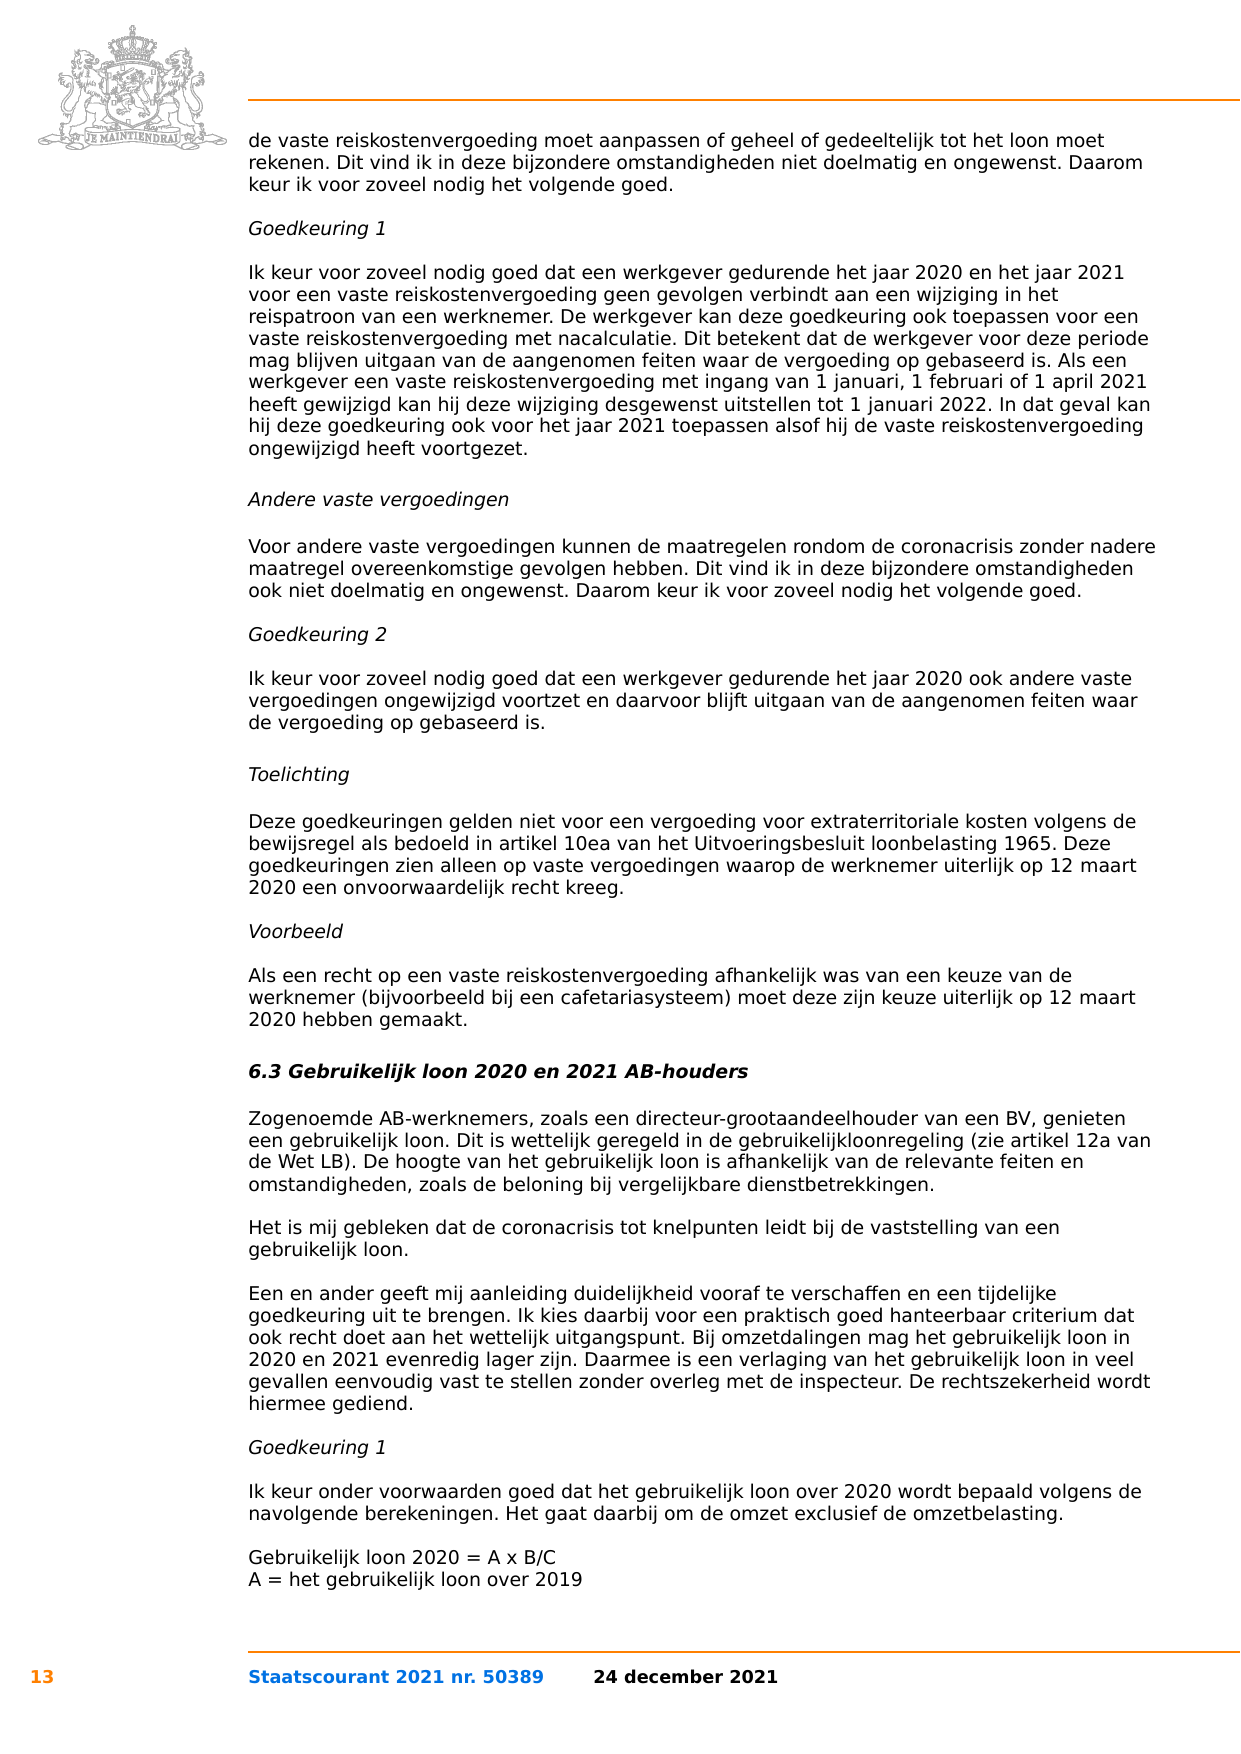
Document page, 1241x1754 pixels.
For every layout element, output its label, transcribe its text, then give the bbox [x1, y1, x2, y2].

subtitle Goedkeuring 2 [248, 624, 1163, 646]
text de vaste reiskostenvergoeding moet aanpassen of geheel of gedeeltelijk tot het loon moet rekenen. Dit vind ik in deze bijzondere omstandigheden niet doelmatig en ongewenst. Daarom keur ik voor zoveel nodig het volgende goed. [248, 130, 1163, 196]
subtitle Voorbeeld [248, 921, 1163, 943]
text Ik keur voor zoveel nodig goed dat een werkgever gedurende het jaar 2020 ook andere vaste vergoedingen ongewijzigd voortzet en daarvoor blijft uitgaan van de aangenomen feiten waar de vergoeding op gebaseerd is. [248, 668, 1163, 734]
text Een en ander geeft mij aanleiding duidelijkheid vooraf te verschaffen en een tijdelijke goedkeuring uit te brengen. Ik kies daarbij voor een praktisch goed hanteerbaar criterium dat ook recht doet aan het wettelijk uitgangspunt. Bij omzetdalingen mag het gebruikelijk loon in 2020 en 2021 evenredig lager zijn. Daarmee is een verlaging van het gebruikelijk loon in veel gevallen eenvoudig vast te stellen zonder overleg met de inspecteur. De rechtszekerheid wordt hiermee gediend. [248, 1283, 1163, 1415]
subtitle Goedkeuring 1 [248, 1437, 1163, 1459]
text Ik keur onder voorwaarden goed dat het gebruikelijk loon over 2020 wordt bepaald volgens de navolgende berekeningen. Het gaat daarbij om de omzet exclusief de omzetbelasting. [248, 1481, 1163, 1525]
text Gebruikelijk loon 2020 = A x B/C [248, 1547, 1163, 1568]
text Als een recht op een vaste reiskostenvergoeding afhankelijk was van een keuze van de werknemer (bijvoorbeeld bij een cafetariasysteem) moet deze zijn keuze uiterlijk op 12 maart 2020 hebben gemaakt. [248, 964, 1163, 1031]
text Voor andere vaste vergoedingen kunnen de maatregelen rondom de coronacrisis zonder nadere maatregel overeenkomstige gevolgen hebben. Dit vind ik in deze bijzondere omstandigheden ook niet doelmatig en ongewenst. Daarom keur ik voor zoveel nodig het volgende goed. [248, 536, 1163, 602]
text Deze goedkeuringen gelden niet voor een vergoeding voor extraterritoriale kosten volgens de bewijsregel als bedoeld in artikel 10ea van het Uitvoeringsbesluit loonbelasting 1965. Deze goedkeuringen zien alleen op vaste vergoedingen waarop de werknemer uiterlijk op 12 maart 2020 een onvoorwaardelijk recht kreeg. [248, 811, 1163, 899]
text Ik keur voor zoveel nodig goed dat een werkgever gedurende het jaar 2020 en het jaar 2021 voor een vaste reiskostenvergoeding geen gevolgen verbindt aan een wijziging in het reispatroon van een werknemer. De werkgever kan deze goedkeuring ook toepassen voor een vaste reiskostenvergoeding met nacalculatie. Dit betekent dat de werkgever voor deze periode mag blijven uitgaan van de aangenomen feiten waar de vergoeding op gebaseerd is. Als een werkgever een vaste reiskostenvergoeding met ingang van 1 januari, 1 februari of 1 april 2021 heeft gewijzigd kan hij deze wijziging desgewenst uitstellen tot 1 januari 2022. In dat geval kan hij deze goedkeuring ook voor het jaar 2021 toepassen alsof hij de vaste reiskostenvergoeding ongewijzigd heeft voortgezet. [248, 262, 1163, 459]
subtitle Toelichting [248, 764, 1163, 786]
subtitle Goedkeuring 1 [248, 218, 1163, 240]
subtitle 6.3 Gebruikelijk loon 2020 en 2021 AB-houders [248, 1061, 1163, 1082]
text Zogenoemde AB-werknemers, zoals een directeur-grootaandeelhouder van een BV, genieten een gebruikelijk loon. Dit is wettelijk geregeld in de gebruikelijkloonregeling (zie artikel 12a van de Wet LB). De hoogte van het gebruikelijk loon is afhankelijk van de relevante feiten en omstandigheden, zoals de beloning bij vergelijkbare dienstbetrekkingen. [248, 1107, 1163, 1195]
subtitle Andere vaste vergoedingen [248, 489, 1163, 511]
text Het is mij gebleken dat de coronacrisis tot knelpunten leidt bij de vaststelling van een gebruikelijk loon. [248, 1217, 1163, 1261]
picture [38, 25, 227, 150]
text A = het gebruikelijk loon over 2019 [248, 1568, 1163, 1591]
